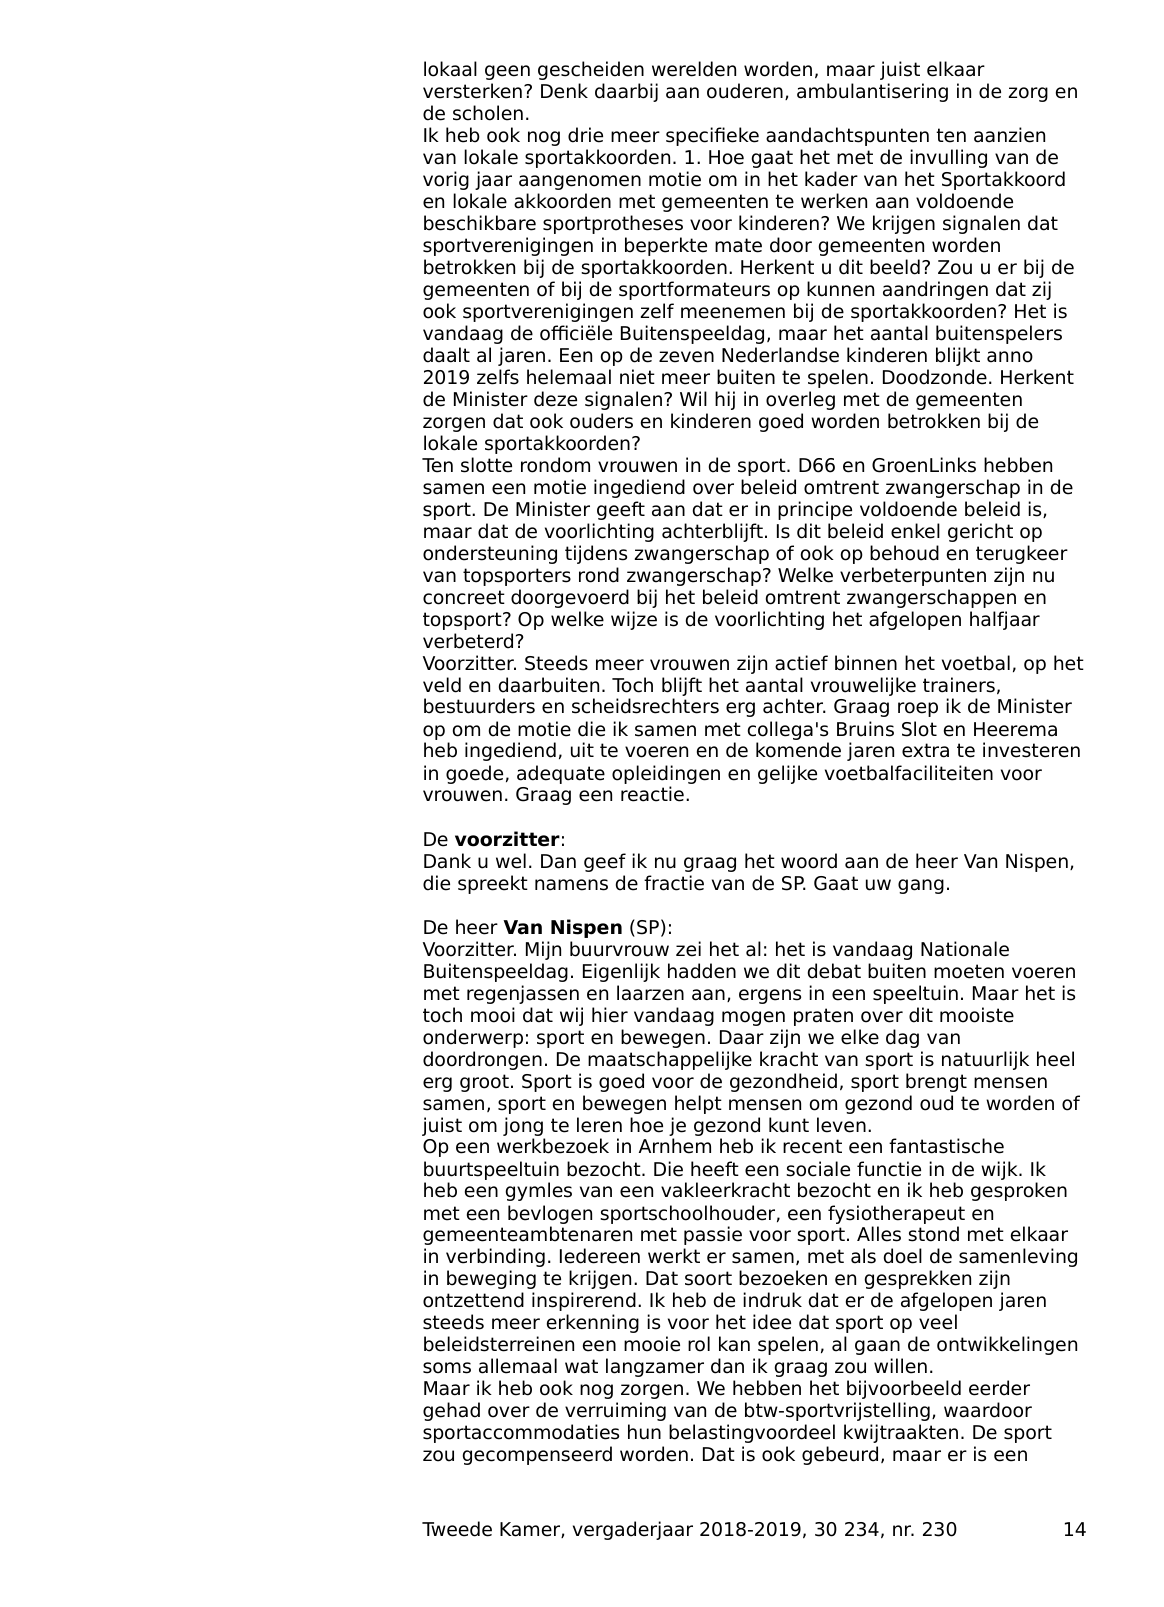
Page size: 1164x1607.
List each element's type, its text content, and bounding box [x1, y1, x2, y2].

text lokaal geen gescheiden werelden worden, maar juist elkaar versterken? Denk daarbij aan ouderen, ambulantisering in de zorg en de scholen. [422, 59, 1087, 125]
text Maar ik heb ook nog zorgen. We hebben het bijvoorbeeld eerder gehad over de verruiming van de btw-sportvrijstelling, waardoor sportaccommodaties hun belastingvoordeel kwijtraakten. De sport zou gecompenseerd worden. Dat is ook gebeurd, maar er is een [422, 1378, 1087, 1466]
text De heer Van Nispen (SP): [422, 917, 1087, 939]
text Op een werkbezoek in Arnhem heb ik recent een fantastische buurtspeeltuin bezocht. Die heeft een sociale functie in de wijk. Ik heb een gymles van een vakleerkracht bezocht en ik heb gesproken met een bevlogen sportschoolhouder, een fysiotherapeut en gemeenteambtenaren met passie voor sport. Alles stond met elkaar in verbinding. Iedereen werkt er samen, met als doel de samenleving in beweging te krijgen. Dat soort bezoeken en gesprekken zijn ontzettend inspirerend. Ik heb de indruk dat er de afgelopen jaren steeds meer erkenning is voor het idee dat sport op veel beleidsterreinen een mooie rol kan spelen, al gaan de ontwikkelingen soms allemaal wat langzamer dan ik graag zou willen. [422, 1136, 1087, 1378]
text De voorzitter: [422, 828, 1087, 851]
text Dank u wel. Dan geef ik nu graag het woord aan de heer Van Nispen, die spreekt namens de fractie van de SP. Gaat uw gang. [422, 851, 1087, 894]
text Voorzitter. Steeds meer vrouwen zijn actief binnen het voetbal, op het veld en daarbuiten. Toch blijft het aantal vrouwelijke trainers, bestuurders en scheidsrechters erg achter. Graag roep ik de Minister op om de motie die ik samen met collega's Bruins Slot en Heerema heb ingediend, uit te voeren en de komende jaren extra te investeren in goede, adequate opleidingen en gelijke voetbalfaciliteiten voor vrouwen. Graag een reactie. [422, 652, 1087, 806]
text Ik heb ook nog drie meer specifieke aandachtspunten ten aanzien van lokale sportakkoorden. 1. Hoe gaat het met de invulling van de vorig jaar aangenomen motie om in het kader van het Sportakkoord en lokale akkoorden met gemeenten te werken aan voldoende beschikbare sportprotheses voor kinderen? We krijgen signalen dat sportverenigingen in beperkte mate door gemeenten worden betrokken bij de sportakkoorden. Herkent u dit beeld? Zou u er bij de gemeenten of bij de sportformateurs op kunnen aandringen dat zij ook sportverenigingen zelf meenemen bij de sportakkoorden? Het is vandaag de officiële Buitenspeeldag, maar het aantal buitenspelers daalt al jaren. Een op de zeven Nederlandse kinderen blijkt anno 2019 zelfs helemaal niet meer buiten te spelen. Doodzonde. Herkent de Minister deze signalen? Wil hij in overleg met de gemeenten zorgen dat ook ouders en kinderen goed worden betrokken bij de lokale sportakkoorden? [422, 125, 1087, 455]
text Voorzitter. Mijn buurvrouw zei het al: het is vandaag Nationale Buitenspeeldag. Eigenlijk hadden we dit debat buiten moeten voeren met regenjassen en laarzen aan, ergens in een speeltuin. Maar het is toch mooi dat wij hier vandaag mogen praten over dit mooiste onderwerp: sport en bewegen. Daar zijn we elke dag van doordrongen. De maatschappelijke kracht van sport is natuurlijk heel erg groot. Sport is goed voor de gezondheid, sport brengt mensen samen, sport en bewegen helpt mensen om gezond oud te worden of juist om jong te leren hoe je gezond kunt leven. [422, 939, 1087, 1136]
text Ten slotte rondom vrouwen in de sport. D66 en GroenLinks hebben samen een motie ingediend over beleid omtrent zwangerschap in de sport. De Minister geeft aan dat er in principe voldoende beleid is, maar dat de voorlichting achterblijft. Is dit beleid enkel gericht op ondersteuning tijdens zwangerschap of ook op behoud en terugkeer van topsporters rond zwangerschap? Welke verbeterpunten zijn nu concreet doorgevoerd bij het beleid omtrent zwangerschappen en topsport? Op welke wijze is de voorlichting het afgelopen halfjaar verbeterd? [422, 455, 1087, 652]
